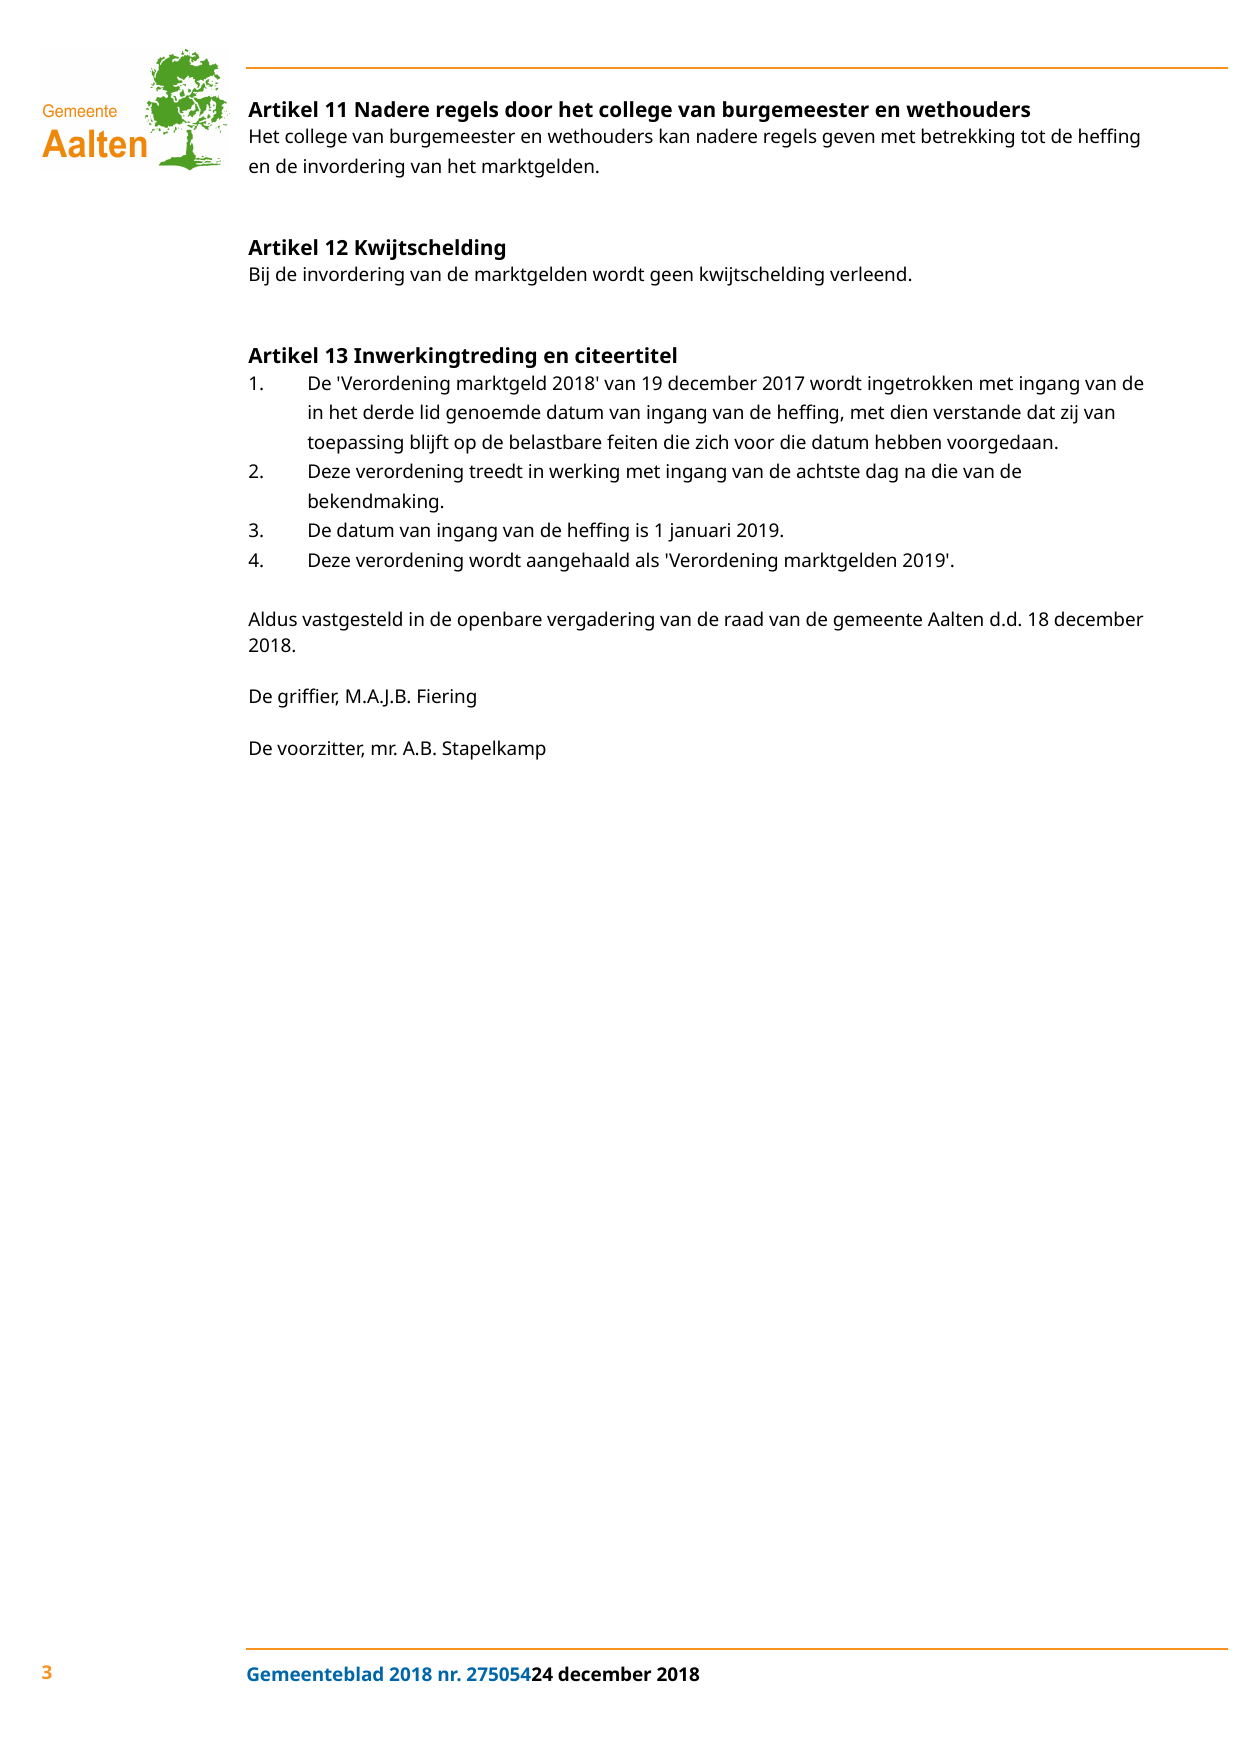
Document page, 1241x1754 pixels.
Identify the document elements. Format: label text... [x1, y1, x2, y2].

text De voorzitter, mr. A.B. Stapelkamp [248, 735, 1152, 761]
picture [41, 47, 231, 172]
list De 'Verordening marktgeld 2018' van 19 december 2017 wordt ingetrokken met ingang van de in het derde lid genoemde datum van ingang van de heffing, met dien verstande dat zij van toepassing blijft op de belastbare feiten die zich voor die datum hebben voorgedaan. [248, 370, 1152, 454]
text Artikel 12 Kwijtschelding [248, 233, 1152, 261]
text Het college van burgemeester en wethouders kan nadere regels geven met betrekking tot de heffing en de invordering van het marktgelden. [248, 123, 1152, 178]
text De griffier, M.A.J.B. Fiering [248, 683, 1152, 709]
text Artikel 11 Nadere regels door het college van burgemeester en wethouders [248, 95, 1152, 123]
list De datum van ingang van de heffing is 1 januari 2019. [248, 518, 1152, 543]
list Deze verordening treedt in werking met ingang van de achtste dag na die van de bekendmaking. [248, 458, 1152, 514]
text Bij de invordering van de marktgelden wordt geen kwijtschelding verleend. [248, 261, 1152, 287]
list Deze verordening wordt aangehaald als 'Verordening marktgelden 2019'. [248, 547, 1152, 573]
text Aldus vastgesteld in de openbare vergadering van de raad van de gemeente Aalten d.d. 18 december 2018. [248, 606, 1152, 658]
text Artikel 13 Inwerkingtreding en citeertitel [248, 341, 1152, 370]
